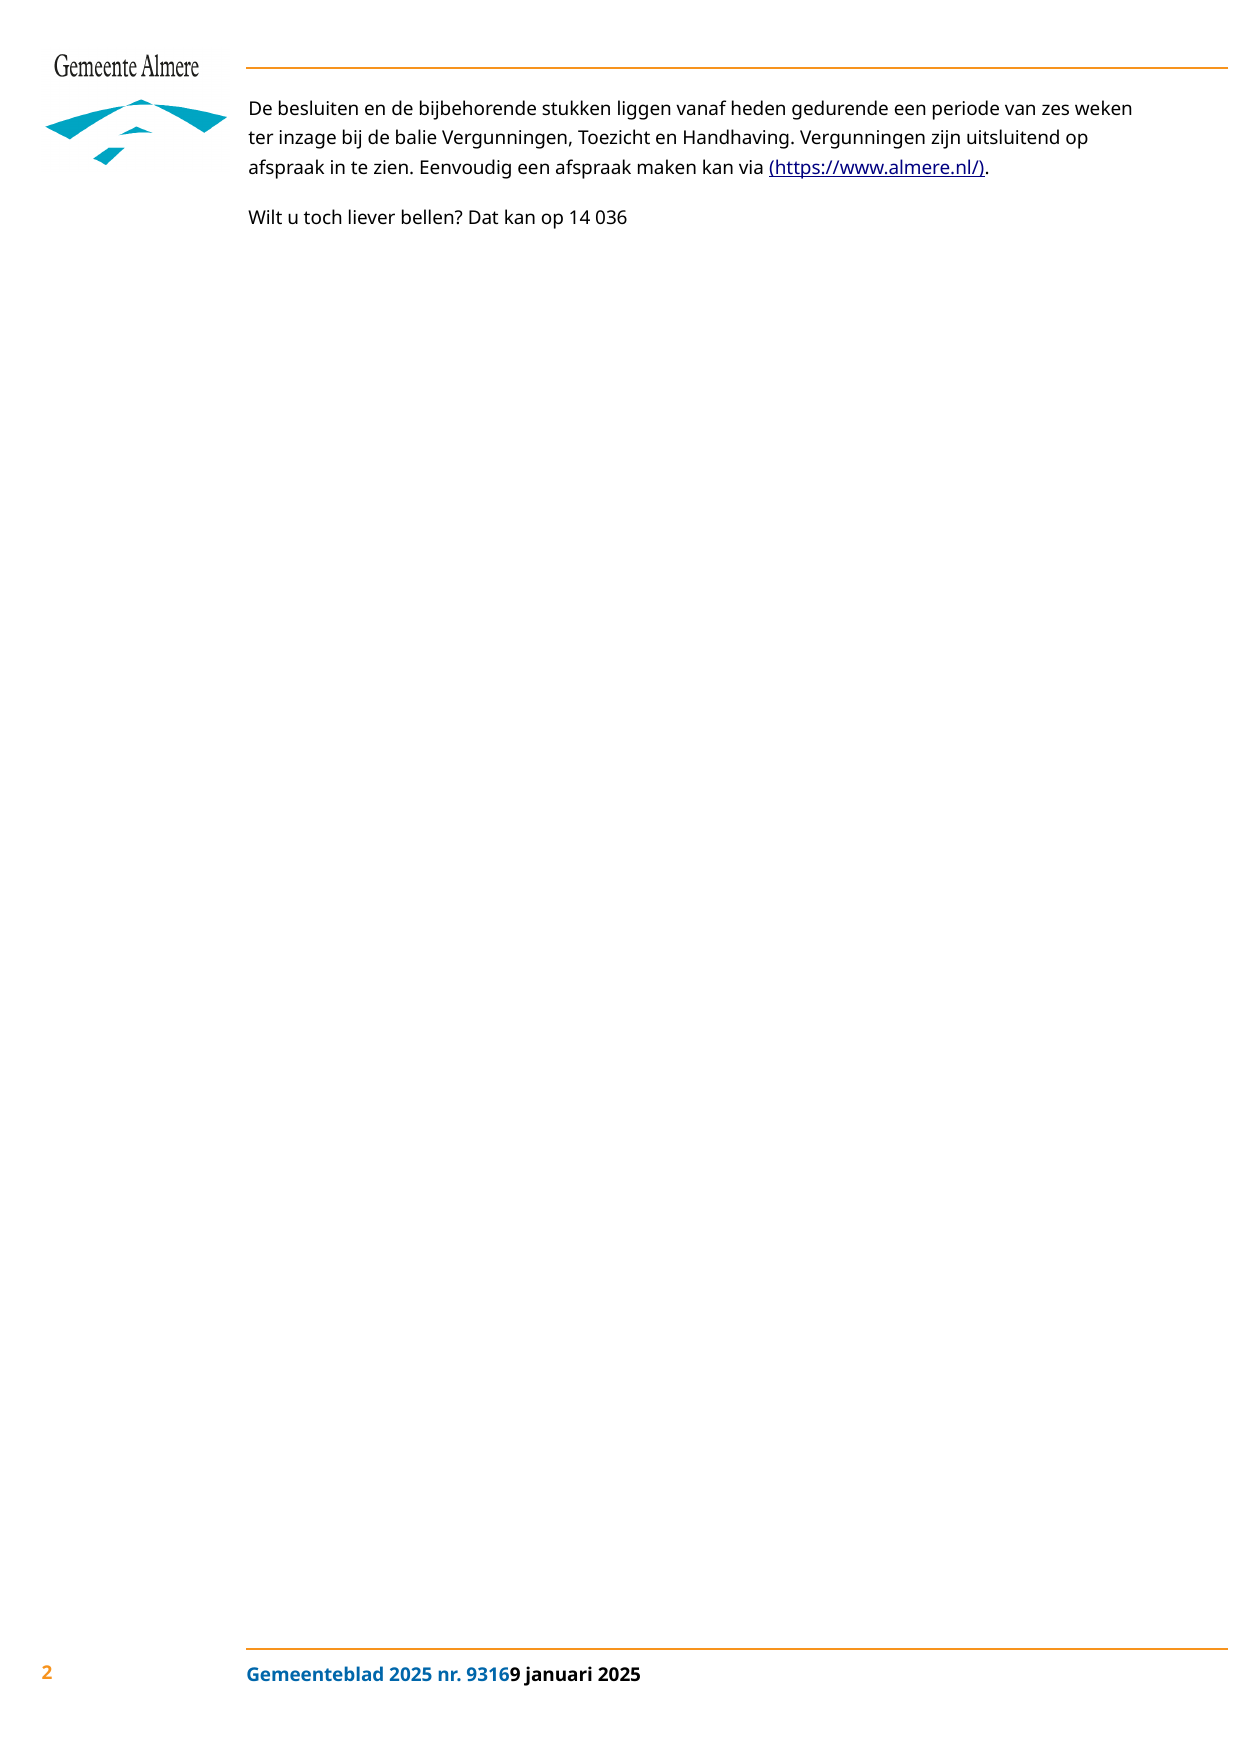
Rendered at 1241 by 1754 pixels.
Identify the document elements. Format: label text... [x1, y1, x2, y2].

text Wilt u toch liever bellen? Dat kan op 14 036 [248, 204, 1152, 230]
text De besluiten en de bijbehorende stukken liggen vanaf heden gedurende een periode van zes weken ter inzage bij de balie Vergunningen, Toezicht en Handhaving. Vergunningen zijn uitsluitend op afspraak in te zien. Eenvoudig een afspraak maken kan via (https://www.almere.nl/). [248, 95, 1152, 180]
picture [41, 47, 231, 172]
